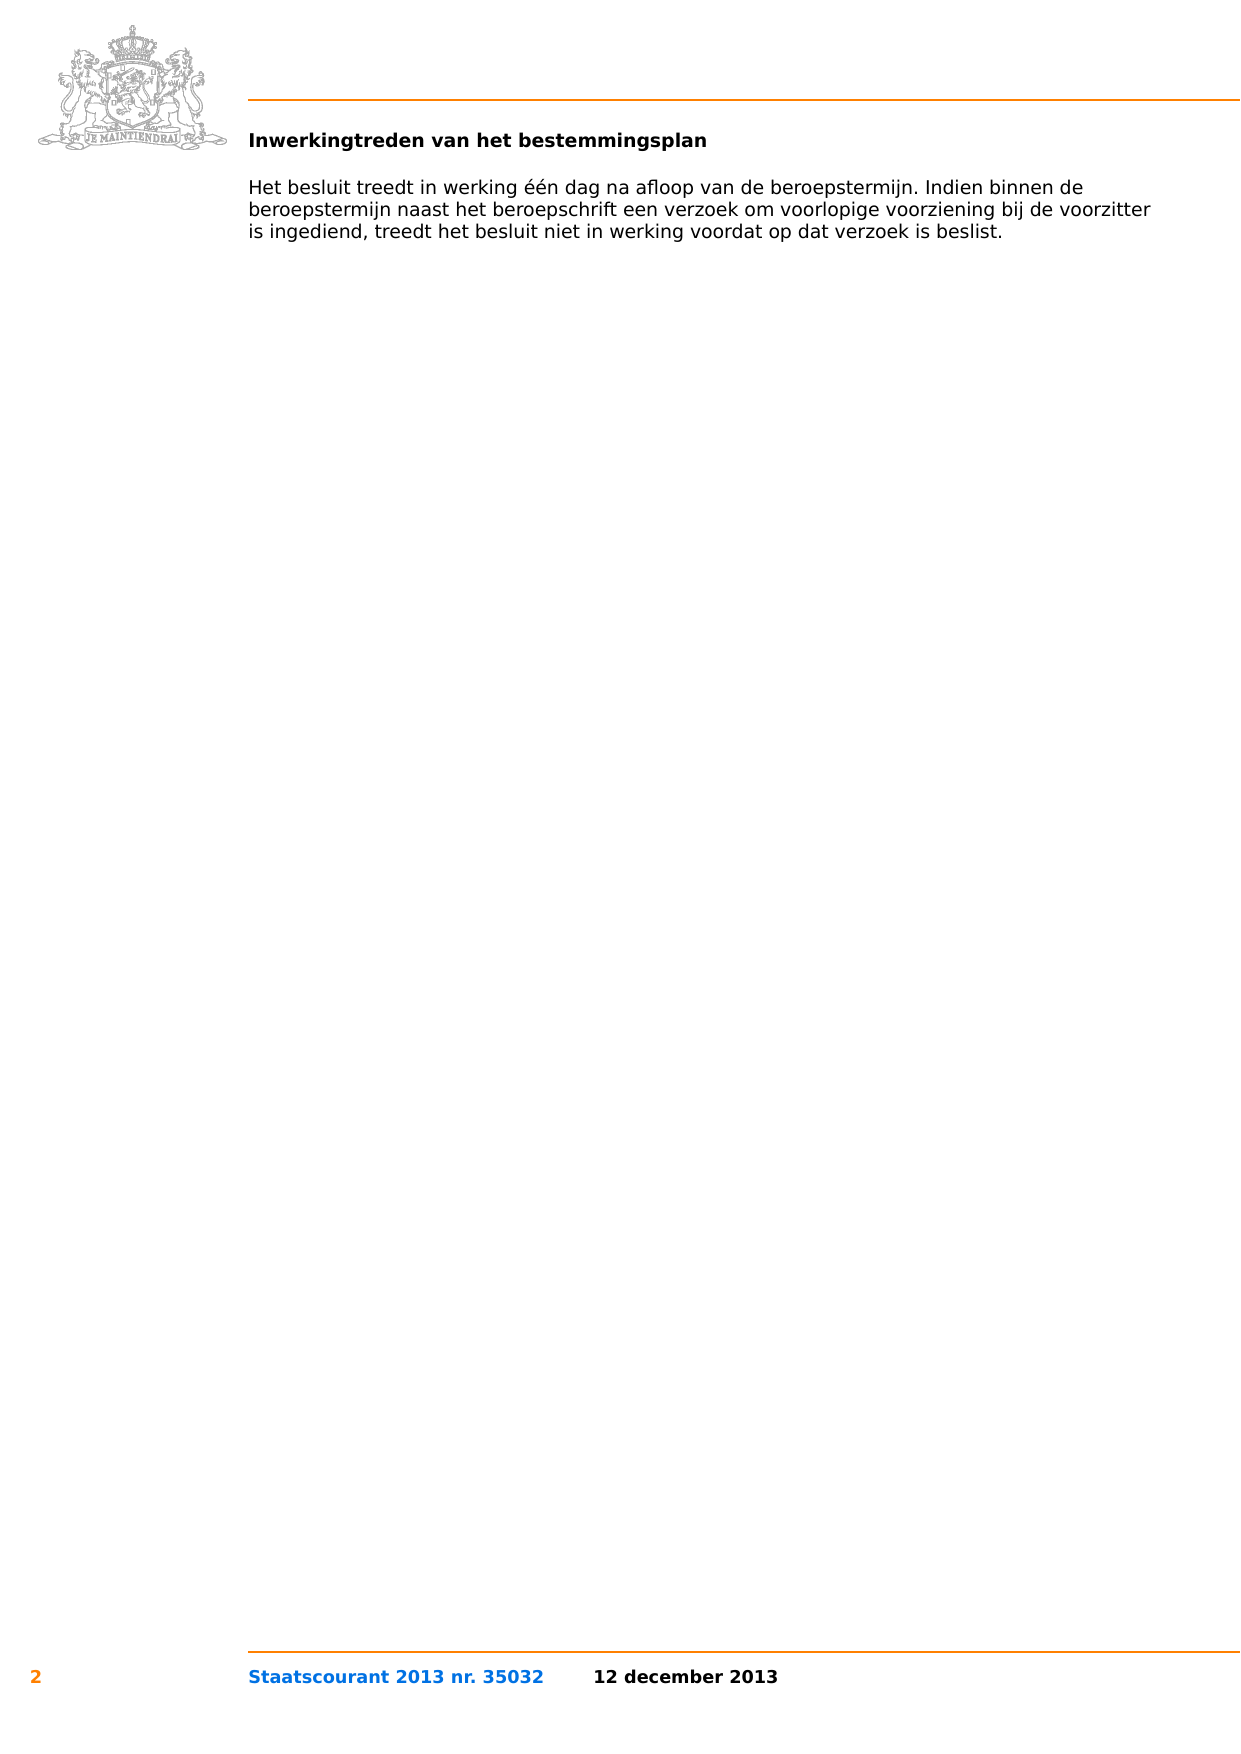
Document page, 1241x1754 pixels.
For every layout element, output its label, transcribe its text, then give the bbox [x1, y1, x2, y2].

picture [38, 25, 227, 150]
text Het besluit treedt in werking één dag na afloop van de beroepstermijn. Indien binnen de beroepstermijn naast het beroepschrift een verzoek om voorlopige voorziening bij de voorzitter is ingediend, treedt het besluit niet in werking voordat op dat verzoek is beslist. [248, 177, 1163, 243]
subtitle Inwerkingtreden van het bestemmingsplan [248, 130, 1163, 152]
